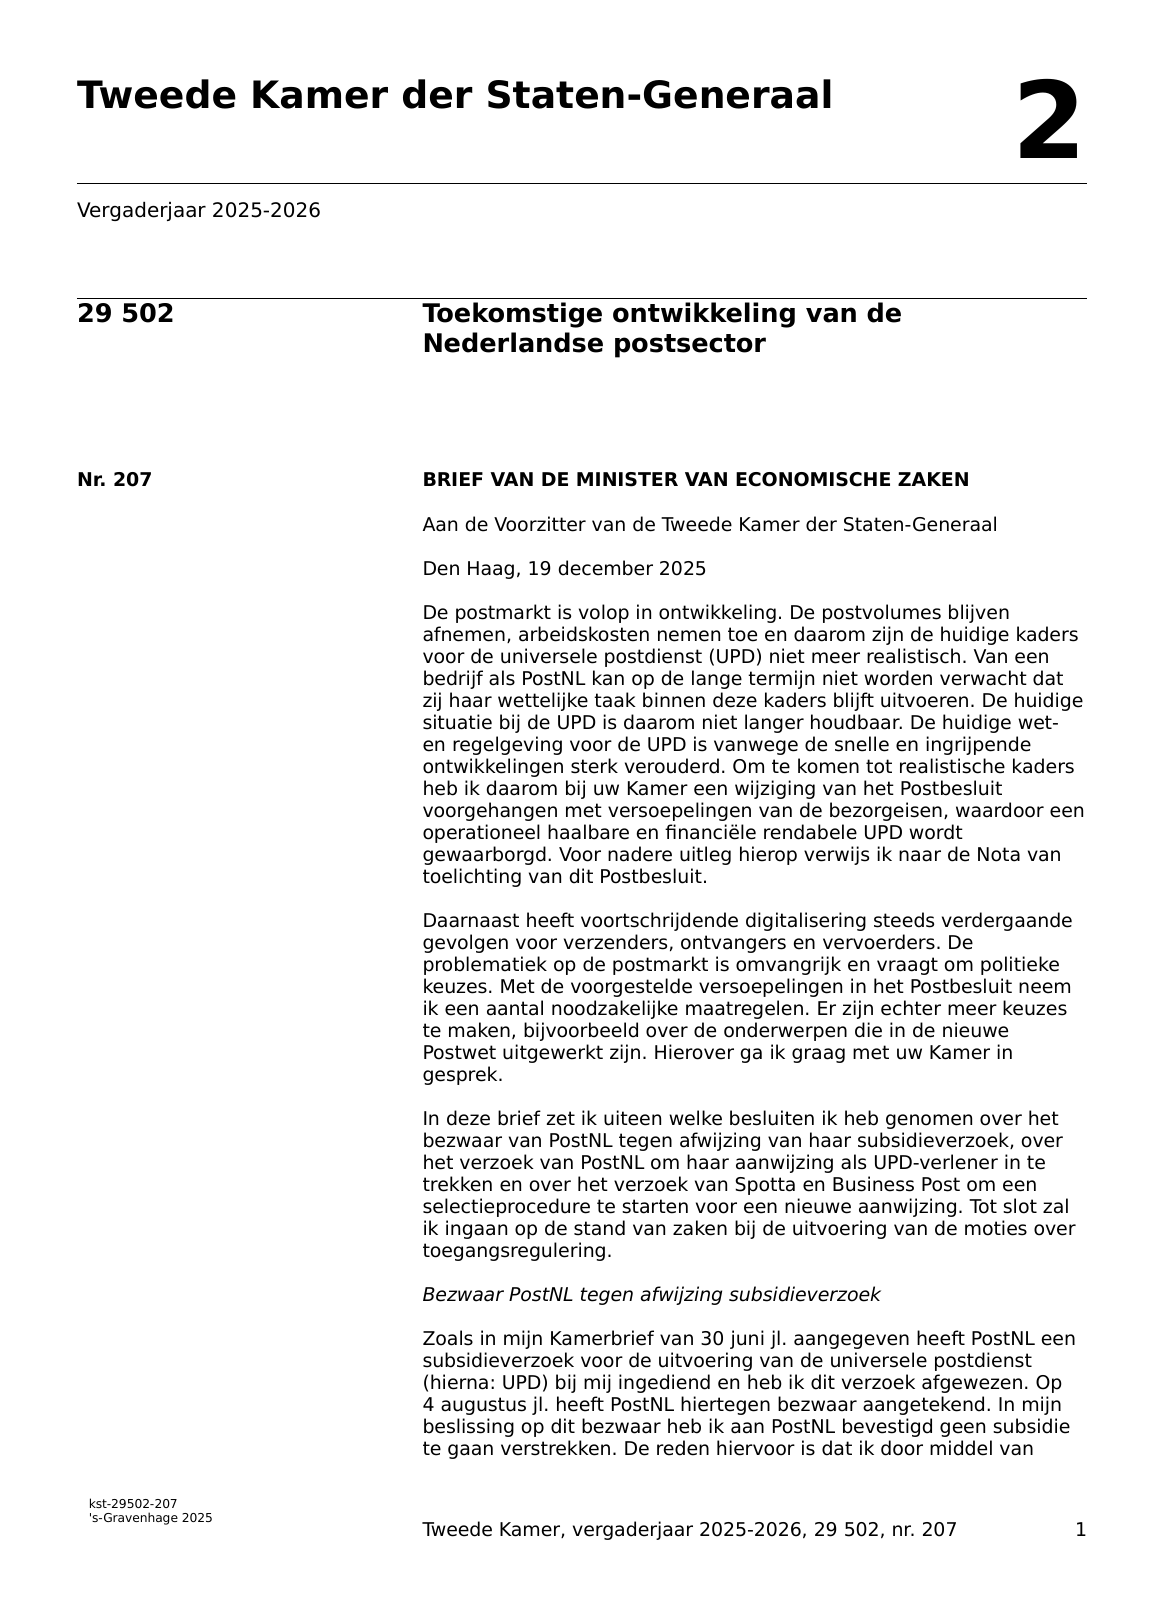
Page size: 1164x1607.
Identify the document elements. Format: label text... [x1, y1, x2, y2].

text Den Haag, 19 december 2025 [422, 558, 1087, 580]
text Zoals in mijn Kamerbrief van 30 juni jl. aangegeven heeft PostNL een subsidieverzoek voor de uitvoering van de universele postdienst (hierna: UPD) bij mij ingediend en heb ik dit verzoek afgewezen. Op 4 augustus jl. heeft PostNL hiertegen bezwaar aangetekend. In mijn beslissing op dit bezwaar heb ik aan PostNL bevestigd geen subsidie te gaan verstrekken. De reden hiervoor is dat ik door middel van [422, 1328, 1087, 1460]
text 's-Gravenhage 2025 [88, 1511, 323, 1525]
subtitle Nr. 207 BRIEF VAN DE MINISTER VAN ECONOMISCHE ZAKEN [77, 469, 1087, 491]
table_header Tweede Kamer der Staten-Generaal [77, 59, 886, 183]
subtitle Bezwaar PostNL tegen afwijzing subsidieverzoek [422, 1284, 1087, 1306]
subtitle 29 502 Toekomstige ontwikkeling van de Nederlandse postsector [77, 299, 1087, 358]
text In deze brief zet ik uiteen welke besluiten ik heb genomen over het bezwaar van PostNL tegen afwijzing van haar subsidieverzoek, over het verzoek van PostNL om haar aanwijzing als UPD-verlener in te trekken en over het verzoek van Spotta en Business Post om een selectieprocedure te starten voor een nieuwe aanwijzing. Tot slot zal ik ingaan op de stand van zaken bij de uitvoering van de moties over toegangsregulering. [422, 1108, 1087, 1262]
text Daarnaast heeft voortschrijdende digitalisering steeds verdergaande gevolgen voor verzenders, ontvangers en vervoerders. De problematiek op de postmarkt is omvangrijk en vraagt om politieke keuzes. Met de voorgestelde versoepelingen in het Postbesluit neem ik een aantal noodzakelijke maatregelen. Er zijn echter meer keuzes te maken, bijvoorbeeld over de onderwerpen die in de nieuwe Postwet uitgewerkt zijn. Hierover ga ik graag met uw Kamer in gesprek. [422, 910, 1087, 1086]
table_header 2 [886, 59, 1087, 183]
text kst-29502-207 [88, 1497, 323, 1511]
table_cell Vergaderjaar 2025-2026 [77, 184, 1087, 298]
text Aan de Voorzitter van de Tweede Kamer der Staten-Generaal [422, 513, 1087, 536]
text De postmarkt is volop in ontwikkeling. De postvolumes blijven afnemen, arbeidskosten nemen toe en daarom zijn de huidige kaders voor de universele postdienst (UPD) niet meer realistisch. Van een bedrijf als PostNL kan op de lange termijn niet worden verwacht dat zij haar wettelijke taak binnen deze kaders blijft uitvoeren. De huidige situatie bij de UPD is daarom niet langer houdbaar. De huidige wet- en regelgeving voor de UPD is vanwege de snelle en ingrijpende ontwikkelingen sterk verouderd. Om te komen tot realistische kaders heb ik daarom bij uw Kamer een wijziging van het Postbesluit voorgehangen met versoepelingen van de bezorgeisen, waardoor een operationeel haalbare en financiële rendabele UPD wordt gewaarborgd. Voor nadere uitleg hierop verwijs ik naar de Nota van toelichting van dit Postbesluit. [422, 602, 1087, 888]
